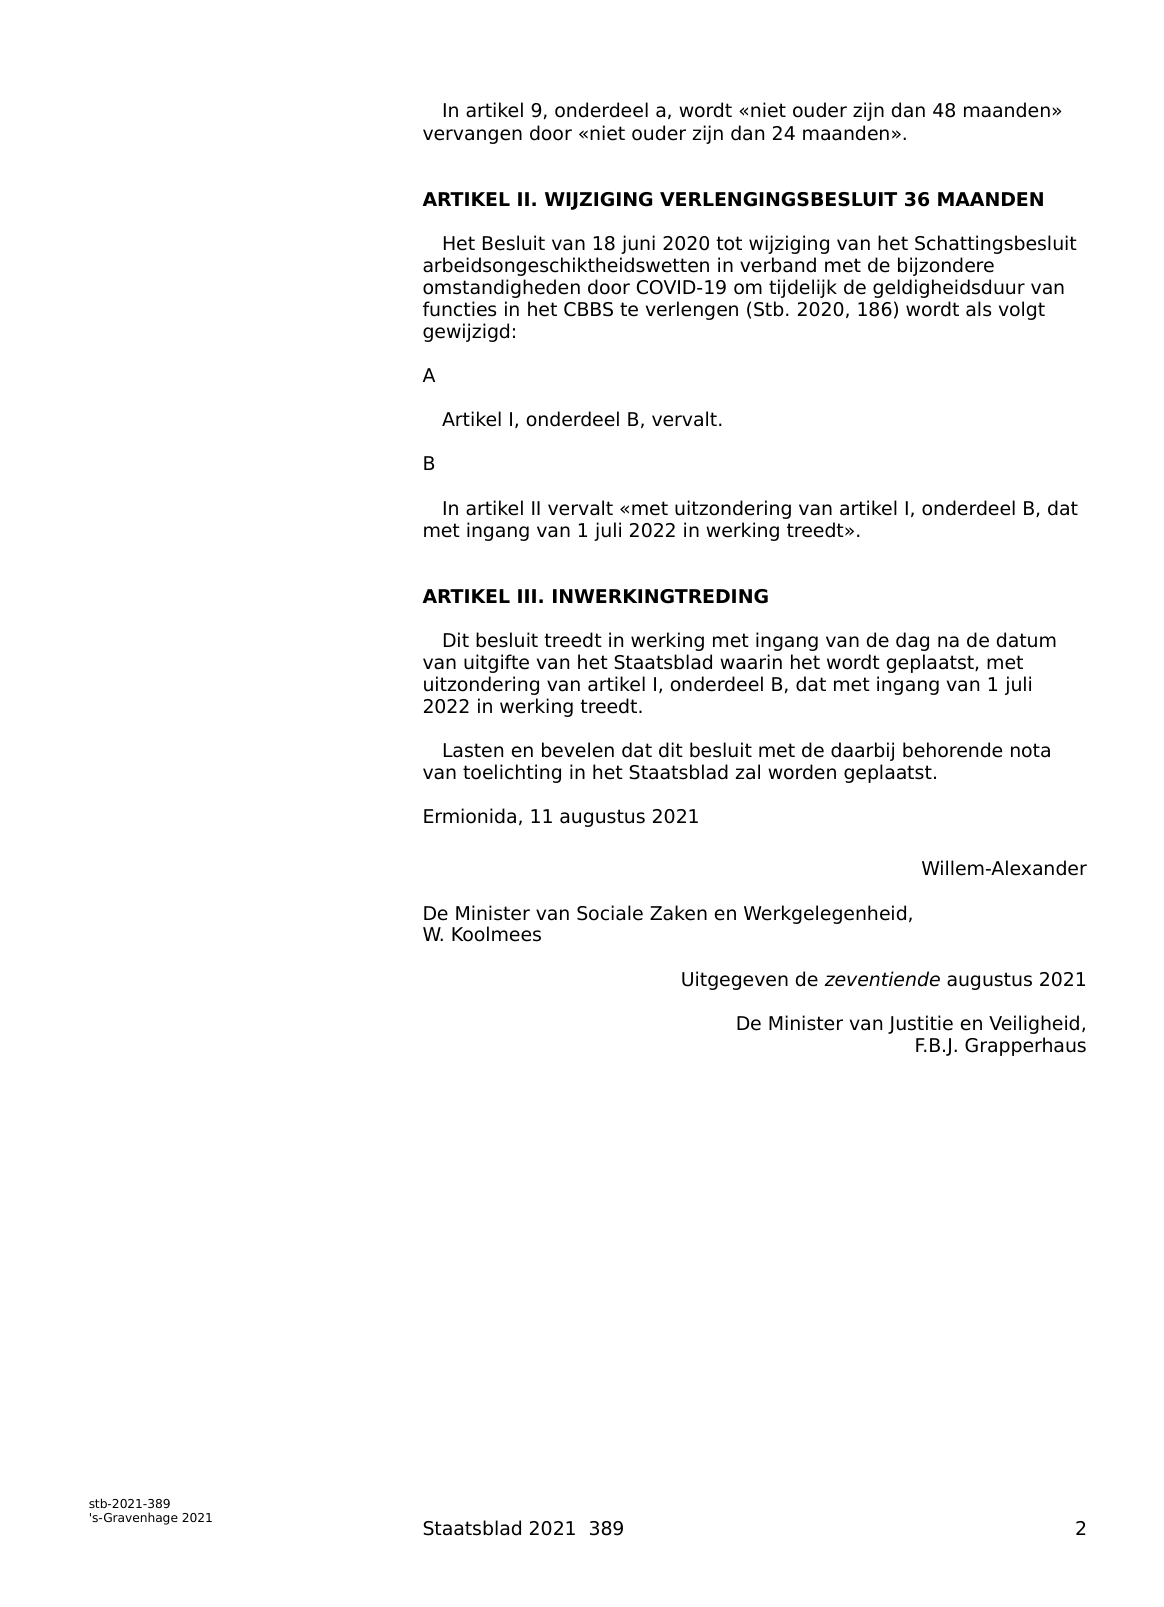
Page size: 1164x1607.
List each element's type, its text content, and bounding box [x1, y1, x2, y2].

text Uitgegeven de zeventiende augustus 2021 [422, 968, 1087, 991]
text stb-2021-389 [88, 1497, 323, 1511]
text Ermionida, 11 augustus 2021 [422, 806, 1087, 828]
text In artikel 9, onderdeel a, wordt «niet ouder zijn dan 48 maanden» vervangen door «niet ouder zijn dan 24 maanden». [422, 100, 1087, 144]
text A [422, 365, 1087, 387]
text B [422, 453, 1087, 475]
text De Minister van Justitie en Veiligheid, F.B.J. Grapperhaus [422, 1013, 1087, 1057]
text Dit besluit treedt in werking met ingang van de dag na de datum van uitgifte van het Staatsblad waarin het wordt geplaatst, met uitzondering van artikel I, onderdeel B, dat met ingang van 1 juli 2022 in werking treedt. [422, 630, 1087, 718]
text De Minister van Sociale Zaken en Werkgelegenheid, W. Koolmees [422, 902, 1087, 946]
text Lasten en bevelen dat dit besluit met de daarbij behorende nota van toelichting in het Staatsblad zal worden geplaatst. [422, 740, 1087, 784]
text In artikel II vervalt «met uitzondering van artikel I, onderdeel B, dat met ingang van 1 juli 2022 in werking treedt». [422, 497, 1087, 541]
text Het Besluit van 18 juni 2020 tot wijziging van het Schattingsbesluit arbeidsongeschiktheidswetten in verband met de bijzondere omstandigheden door COVID-19 om tijdelijk de geldigheidsduur van functies in het CBBS te verlengen (Stb. 2020, 186) wordt als volgt gewijzigd: [422, 233, 1087, 343]
text Artikel I, onderdeel B, vervalt. [422, 409, 1087, 431]
text 's-Gravenhage 2021 [88, 1511, 323, 1525]
subtitle ARTIKEL III. INWERKINGTREDING [422, 586, 1087, 608]
text Willem-Alexander [422, 858, 1087, 880]
subtitle ARTIKEL II. WIJZIGING VERLENGINGSBESLUIT 36 MAANDEN [422, 189, 1087, 211]
